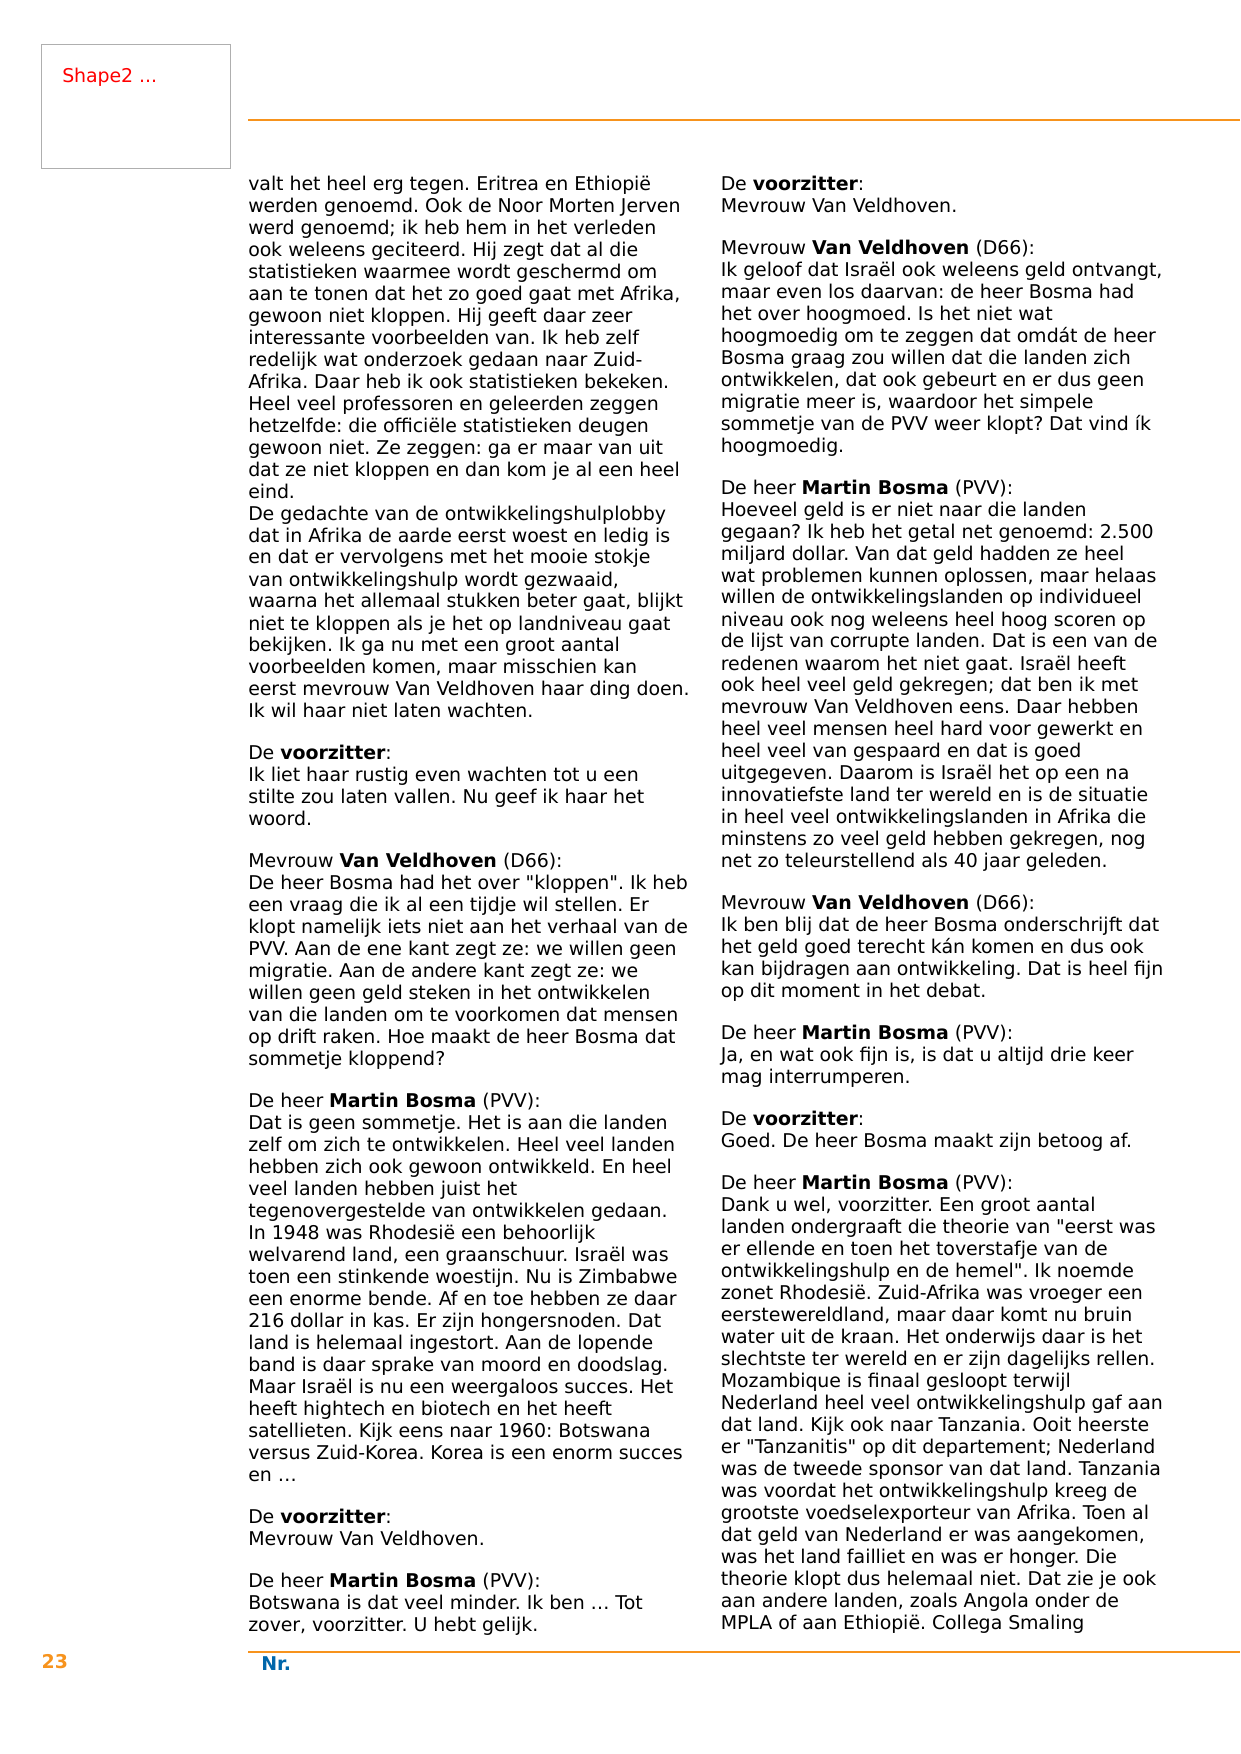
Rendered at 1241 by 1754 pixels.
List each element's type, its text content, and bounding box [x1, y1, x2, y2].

text De heer Martin Bosma (PVV): [721, 1022, 1163, 1044]
text De heer Martin Bosma (PVV): [248, 1569, 691, 1592]
text De heer Martin Bosma (PVV): [721, 1172, 1163, 1194]
text Mevrouw Van Veldhoven. [248, 1528, 691, 1549]
text Botswana is dat veel minder. Ik ben … Tot zover, voorzitter. U hebt gelijk. [248, 1592, 691, 1636]
text Ja, en wat ook fijn is, is dat u altijd drie keer mag interrumperen. [721, 1044, 1163, 1088]
text Mevrouw Van Veldhoven (D66): [721, 892, 1163, 914]
text De voorzitter: [721, 173, 1163, 195]
text Goed. De heer Bosma maakt zijn betoog af. [721, 1130, 1163, 1152]
text De heer Martin Bosma (PVV): [248, 1090, 691, 1112]
text De voorzitter: [248, 1506, 691, 1528]
text De voorzitter: [721, 1108, 1163, 1130]
text De voorzitter: [248, 742, 691, 764]
text valt het heel erg tegen. Eritrea en Ethiopië werden genoemd. Ook de Noor Morten Jerven werd genoemd; ik heb hem in het verleden ook weleens geciteerd. Hij zegt dat al die statistieken waarmee wordt geschermd om aan te tonen dat het zo goed gaat met Afrika, gewoon niet kloppen. Hij geeft daar zeer interessante voorbeelden van. Ik heb zelf redelijk wat onderzoek gedaan naar Zuid-Afrika. Daar heb ik ook statistieken bekeken. Heel veel professoren en geleerden zeggen hetzelfde: die officiële statistieken deugen gewoon niet. Ze zeggen: ga er maar van uit dat ze niet kloppen en dan kom je al een heel eind. [248, 173, 691, 502]
text Dank u wel, voorzitter. Een groot aantal landen ondergraaft die theorie van "eerst was er ellende en toen het toverstafje van de ontwikkelingshulp en de hemel". Ik noemde zonet Rhodesië. Zuid-Afrika was vroeger een eerstewereldland, maar daar komt nu bruin water uit de kraan. Het onderwijs daar is het slechtste ter wereld en er zijn dagelijks rellen. Mozambique is finaal gesloopt terwijl Nederland heel veel ontwikkelingshulp gaf aan dat land. Kijk ook naar Tanzania. Ooit heerste er "Tanzanitis" op dit departement; Nederland was de tweede sponsor van dat land. Tanzania was voordat het ontwikkelingshulp kreeg de grootste voedselexporteur van Afrika. Toen al dat geld van Nederland er was aangekomen, was het land failliet en was er honger. Die theorie klopt dus helemaal niet. Dat zie je ook aan andere landen, zoals Angola onder de MPLA of aan Ethiopië. Collega Smaling [721, 1194, 1163, 1633]
text Ik liet haar rustig even wachten tot u een stilte zou laten vallen. Nu geef ik haar het woord. [248, 764, 691, 830]
text Ik geloof dat Israël ook weleens geld ontvangt, maar even los daarvan: de heer Bosma had het over hoogmoed. Is het niet wat hoogmoedig om te zeggen dat omdát de heer Bosma graag zou willen dat die landen zich ontwikkelen, dat ook gebeurt en er dus geen migratie meer is, waardoor het simpele sommetje van de PVV weer klopt? Dat vind ík hoogmoedig. [721, 259, 1163, 457]
text Mevrouw Van Veldhoven (D66): [248, 850, 691, 872]
text Hoeveel geld is er niet naar die landen gegaan? Ik heb het getal net genoemd: 2.500 miljard dollar. Van dat geld hadden ze heel wat problemen kunnen oplossen, maar helaas willen de ontwikkelingslanden op individueel niveau ook nog weleens heel hoog scoren op de lijst van corrupte landen. Dat is een van de redenen waarom het niet gaat. Israël heeft ook heel veel geld gekregen; dat ben ik met mevrouw Van Veldhoven eens. Daar hebben heel veel mensen heel hard voor gewerkt en heel veel van gespaard en dat is goed uitgegeven. Daarom is Israël het op een na innovatiefste land ter wereld en is de situatie in heel veel ontwikkelingslanden in Afrika die minstens zo veel geld hebben gekregen, nog net zo teleurstellend als 40 jaar geleden. [721, 498, 1163, 872]
text Ik ben blij dat de heer Bosma onderschrijft dat het geld goed terecht kán komen en dus ook kan bijdragen aan ontwikkeling. Dat is heel fijn op dit moment in het debat. [721, 914, 1163, 1002]
text Mevrouw Van Veldhoven (D66): [721, 237, 1163, 259]
text Mevrouw Van Veldhoven. [721, 195, 1163, 217]
text De heer Martin Bosma (PVV): [721, 477, 1163, 498]
text De gedachte van de ontwikkelingshulplobby dat in Afrika de aarde eerst woest en ledig is en dat er vervolgens met het mooie stokje van ontwikkelingshulp wordt gezwaaid, waarna het allemaal stukken beter gaat, blijkt niet te kloppen als je het op landniveau gaat bekijken. Ik ga nu met een groot aantal voorbeelden komen, maar misschien kan eerst mevrouw Van Veldhoven haar ding doen. Ik wil haar niet laten wachten. [248, 502, 691, 722]
text Dat is geen sommetje. Het is aan die landen zelf om zich te ontwikkelen. Heel veel landen hebben zich ook gewoon ontwikkeld. En heel veel landen hebben juist het tegenovergestelde van ontwikkelen gedaan. In 1948 was Rhodesië een behoorlijk welvarend land, een graanschuur. Israël was toen een stinkende woestijn. Nu is Zimbabwe een enorme bende. Af en toe hebben ze daar 216 dollar in kas. Er zijn hongersnoden. Dat land is helemaal ingestort. Aan de lopende band is daar sprake van moord en doodslag. Maar Israël is nu een weergaloos succes. Het heeft hightech en biotech en het heeft satellieten. Kijk eens naar 1960: Botswana versus Zuid-Korea. Korea is een enorm succes en … [248, 1112, 691, 1486]
text De heer Bosma had het over "kloppen". Ik heb een vraag die ik al een tijdje wil stellen. Er klopt namelijk iets niet aan het verhaal van de PVV. Aan de ene kant zegt ze: we willen geen migratie. Aan de andere kant zegt ze: we willen geen geld steken in het ontwikkelen van die landen om te voorkomen dat mensen op drift raken. Hoe maakt de heer Bosma dat sommetje kloppend? [248, 872, 691, 1070]
